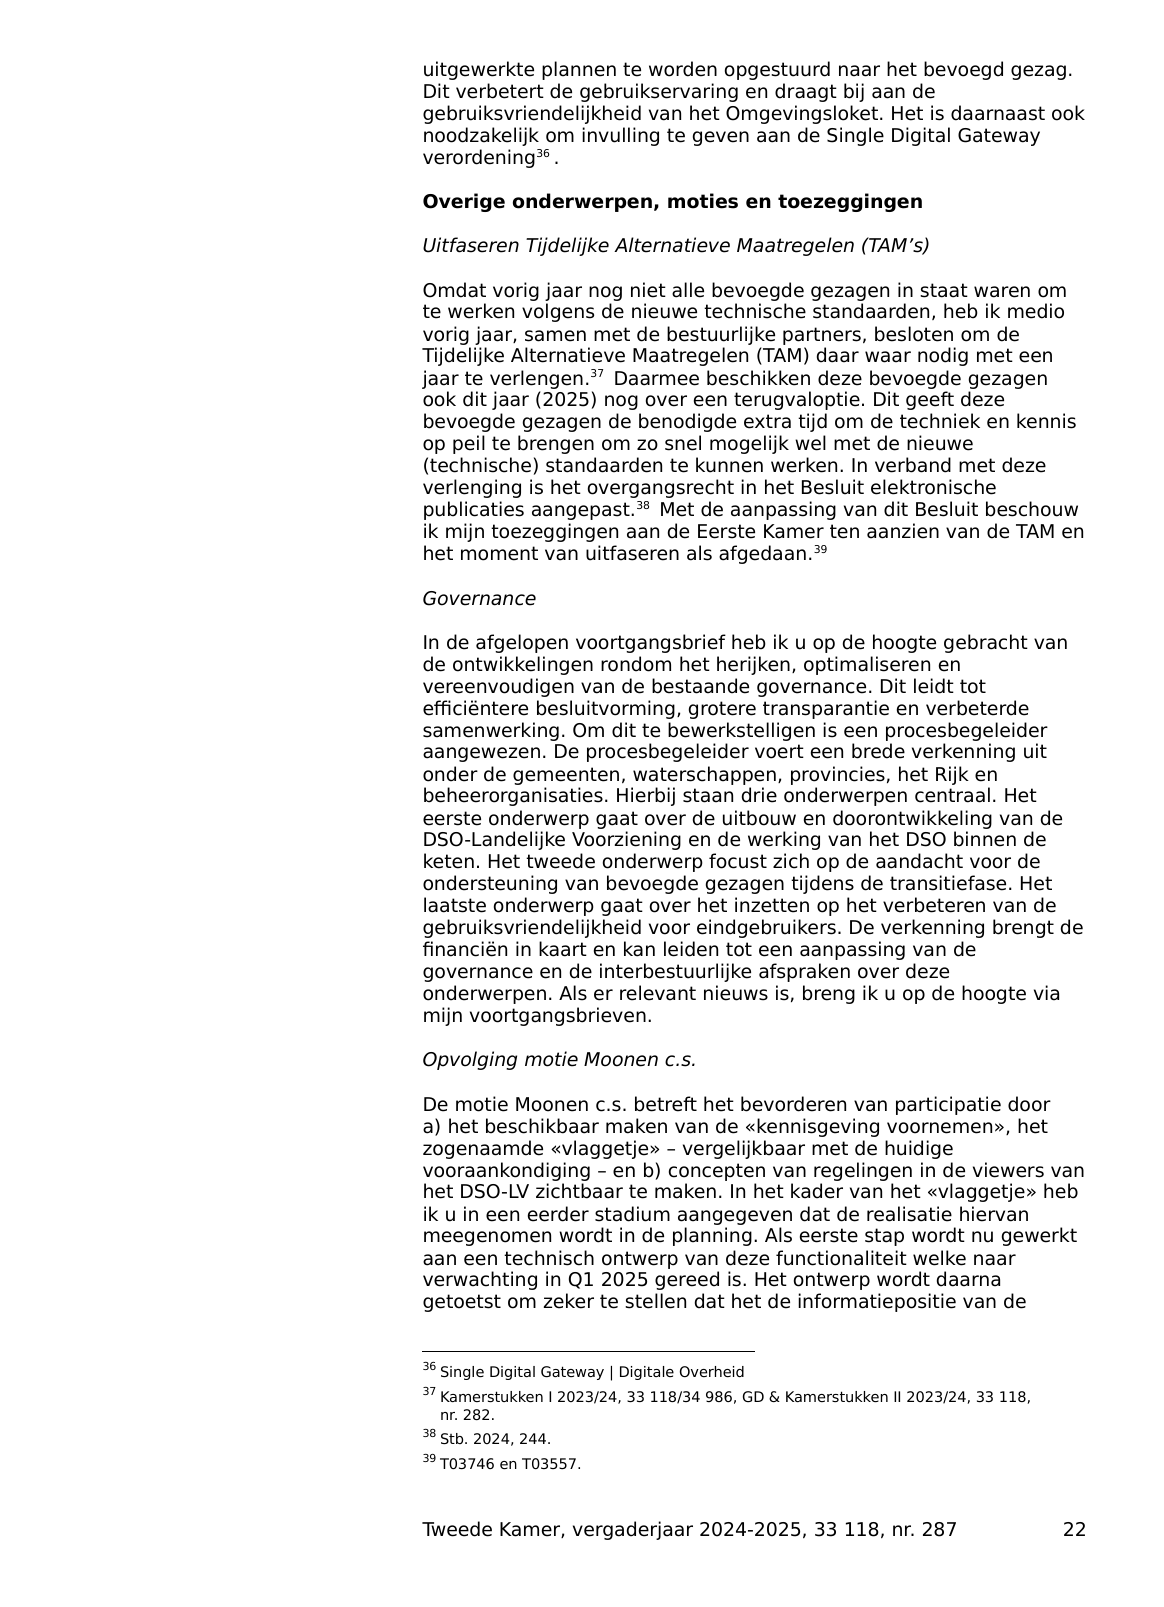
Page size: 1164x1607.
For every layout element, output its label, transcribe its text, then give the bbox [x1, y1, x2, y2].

text Stb. 2024, 244. [422, 1427, 1087, 1449]
text In de afgelopen voortgangsbrief heb ik u op de hoogte gebracht van de ontwikkelingen rondom het herijken, optimaliseren en vereenvoudigen van de bestaande governance. Dit leidt tot efficiëntere besluitvorming, grotere transparantie en verbeterde samenwerking. Om dit te bewerkstelligen is een procesbegeleider aangewezen. De procesbegeleider voert een brede verkenning uit onder de gemeenten, waterschappen, provincies, het Rijk en beheerorganisaties. Hierbij staan drie onderwerpen centraal. Het eerste onderwerp gaat over de uitbouw en doorontwikkeling van de DSO-Landelijke Voorziening en de werking van het DSO binnen de keten. Het tweede onderwerp focust zich op de aandacht voor de ondersteuning van bevoegde gezagen tijdens de transitiefase. Het laatste onderwerp gaat over het inzetten op het verbeteren van de gebruiksvriendelijkheid voor eindgebruikers. De verkenning brengt de financiën in kaart en kan leiden tot een aanpassing van de governance en de interbestuurlijke afspraken over deze onderwerpen. Als er relevant nieuws is, breng ik u op de hoogte via mijn voortgangsbrieven. [422, 632, 1087, 1027]
subtitle Overige onderwerpen, moties en toezeggingen [422, 191, 1087, 213]
text Single Digital Gateway | Digitale Overheid [422, 1360, 1087, 1382]
text uitgewerkte plannen te worden opgestuurd naar het bevoegd gezag. Dit verbetert de gebruikservaring en draagt bij aan de gebruiksvriendelijkheid van het Omgevingsloket. Het is daarnaast ook noodzakelijk om invulling te geven aan de Single Digital Gateway verordening. [422, 59, 1087, 169]
text De motie Moonen c.s. betreft het bevorderen van participatie door a) het beschikbaar maken van de «kennisgeving voornemen», het zogenaamde «vlaggetje» – vergelijkbaar met de huidige vooraankondiging – en b) concepten van regelingen in de viewers van het DSO-LV zichtbaar te maken. In het kader van het «vlaggetje» heb ik u in een eerder stadium aangegeven dat de realisatie hiervan meegenomen wordt in de planning. Als eerste stap wordt nu gewerkt aan een technisch ontwerp van deze functionaliteit welke naar verwachting in Q1 2025 gereed is. Het ontwerp wordt daarna getoetst om zeker te stellen dat het de informatiepositie van de [422, 1093, 1087, 1313]
subtitle Opvolging motie Moonen c.s. [422, 1049, 1087, 1071]
subtitle Uitfaseren Tijdelijke Alternatieve Maatregelen (TAM’s) [422, 235, 1087, 257]
text T03746 en T03557. [422, 1452, 1087, 1474]
text Kamerstukken I 2023/24, 33 118/34 986, GD & Kamerstukken II 2023/24, 33 118, nr. 282. [422, 1385, 1087, 1424]
subtitle Governance [422, 587, 1087, 609]
text Omdat vorig jaar nog niet alle bevoegde gezagen in staat waren om te werken volgens de nieuwe technische standaarden, heb ik medio vorig jaar, samen met de bestuurlijke partners, besloten om de Tijdelijke Alternatieve Maatregelen (TAM) daar waar nodig met een jaar te verlengen. Daarmee beschikken deze bevoegde gezagen ook dit jaar (2025) nog over een terugvaloptie. Dit geeft deze bevoegde gezagen de benodigde extra tijd om de techniek en kennis op peil te brengen om zo snel mogelijk wel met de nieuwe (technische) standaarden te kunnen werken. In verband met deze verlenging is het overgangsrecht in het Besluit elektronische publicaties aangepast. Met de aanpassing van dit Besluit beschouw ik mijn toezeggingen aan de Eerste Kamer ten aanzien van de TAM en het moment van uitfaseren als afgedaan. [422, 279, 1087, 565]
